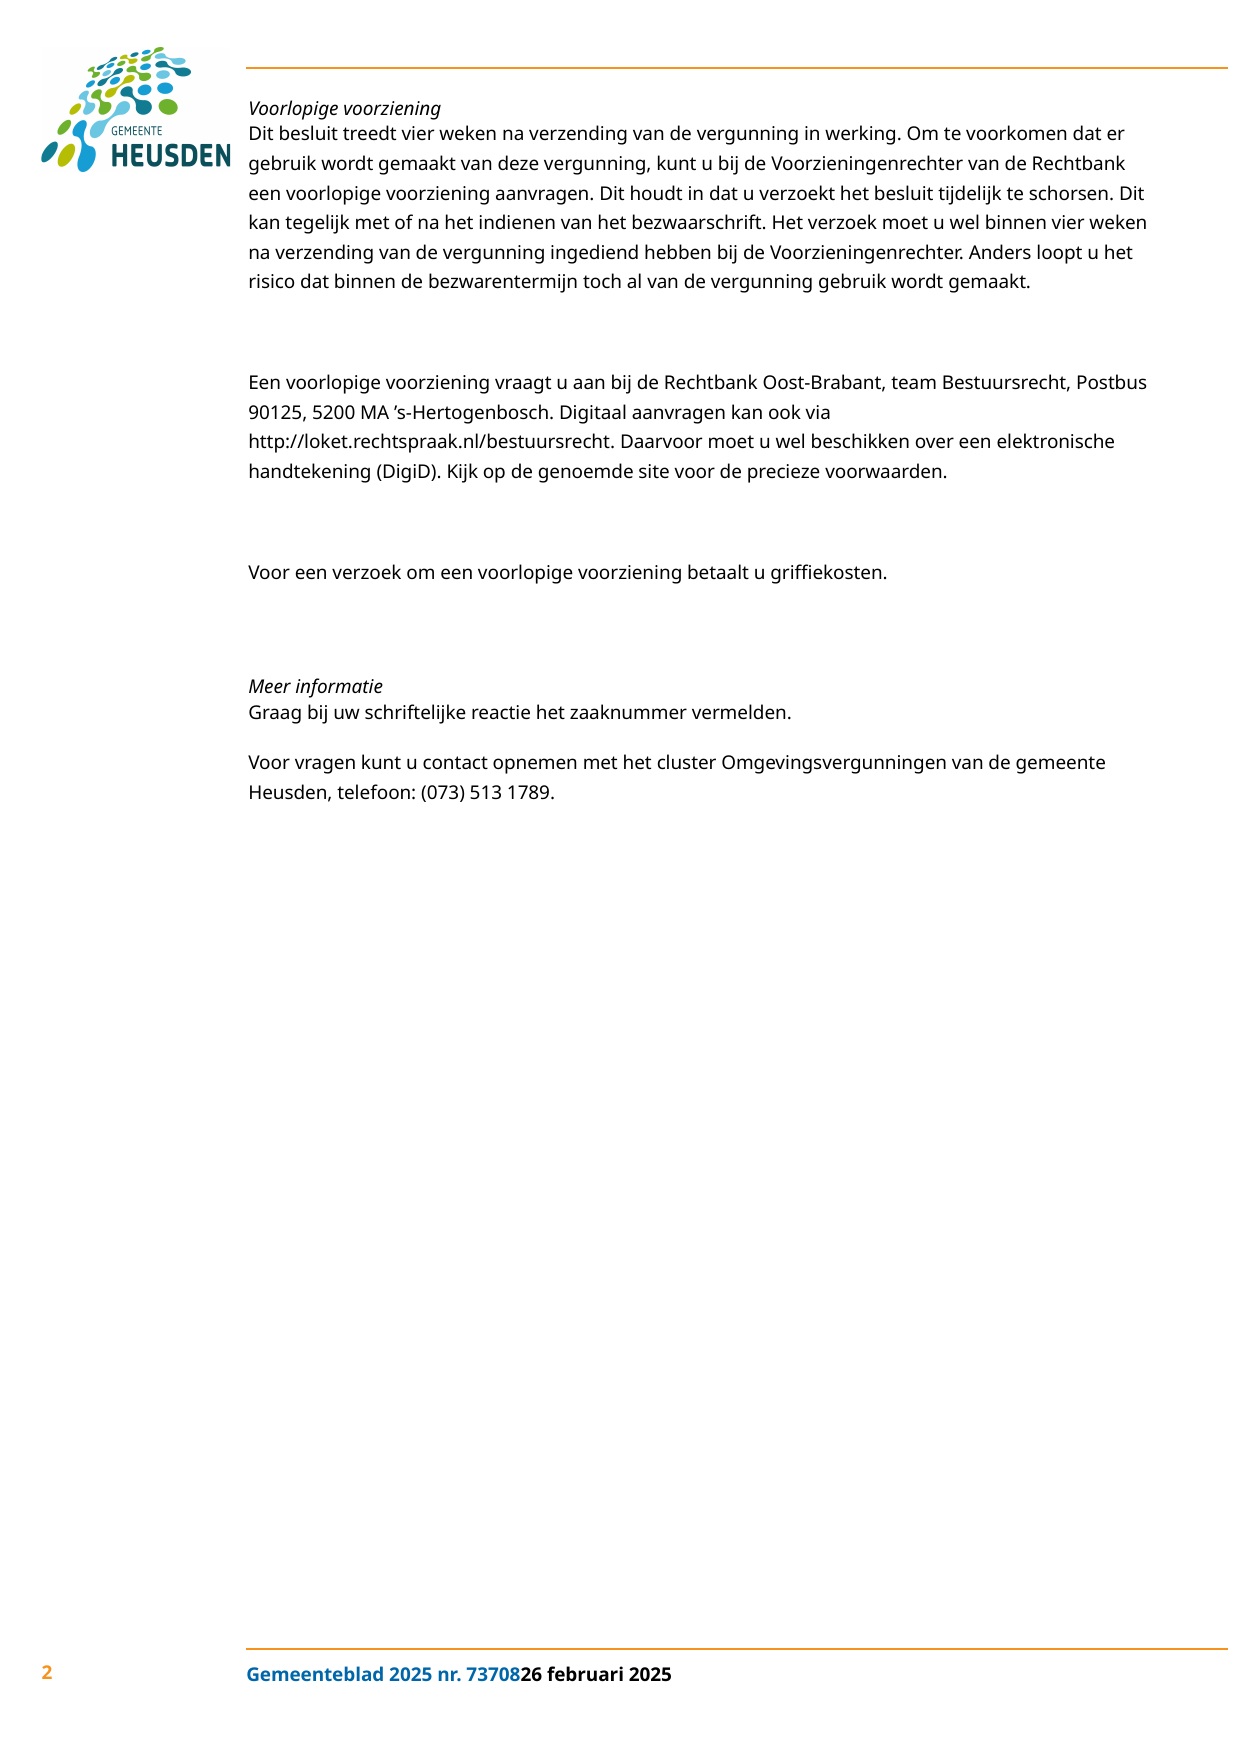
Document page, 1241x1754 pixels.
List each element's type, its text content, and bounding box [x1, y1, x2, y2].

text Meer informatie [248, 673, 1152, 699]
text Voor een verzoek om een voorlopige voorziening betaalt u griffiekosten. [248, 559, 1152, 584]
picture [41, 47, 231, 172]
text Voorlopige voorziening [248, 95, 1152, 121]
text Een voorlopige voorziening vraagt u aan bij de Rechtbank Oost-Brabant, team Bestuursrecht, Postbus 90125, 5200 MA ’s-Hertogenbosch. Digitaal aanvragen kan ook via http://loket.rechtspraak.nl/bestuursrecht. Daarvoor moet u wel beschikken over een elektronische handtekening (DigiD). Kijk op de genoemde site voor de precieze voorwaarden. [248, 369, 1152, 484]
text Graag bij uw schriftelijke reactie het zaaknummer vermelden. [248, 699, 1152, 725]
text Voor vragen kunt u contact opnemen met het cluster Omgevingsvergunningen van de gemeente Heusden, telefoon: (073) 513 1789. [248, 749, 1152, 805]
text Dit besluit treedt vier weken na verzending van de vergunning in werking. Om te voorkomen dat er gebruik wordt gemaakt van deze vergunning, kunt u bij de Voorzieningenrechter van de Rechtbank een voorlopige voorziening aanvragen. Dit houdt in dat u verzoekt het besluit tijdelijk te schorsen. Dit kan tegelijk met of na het indienen van het bezwaarschrift. Het verzoek moet u wel binnen vier weken na verzending van de vergunning ingediend hebben bij de Voorzieningenrechter. Anders loopt u het risico dat binnen de bezwarentermijn toch al van de vergunning gebruik wordt gemaakt. [248, 121, 1152, 294]
